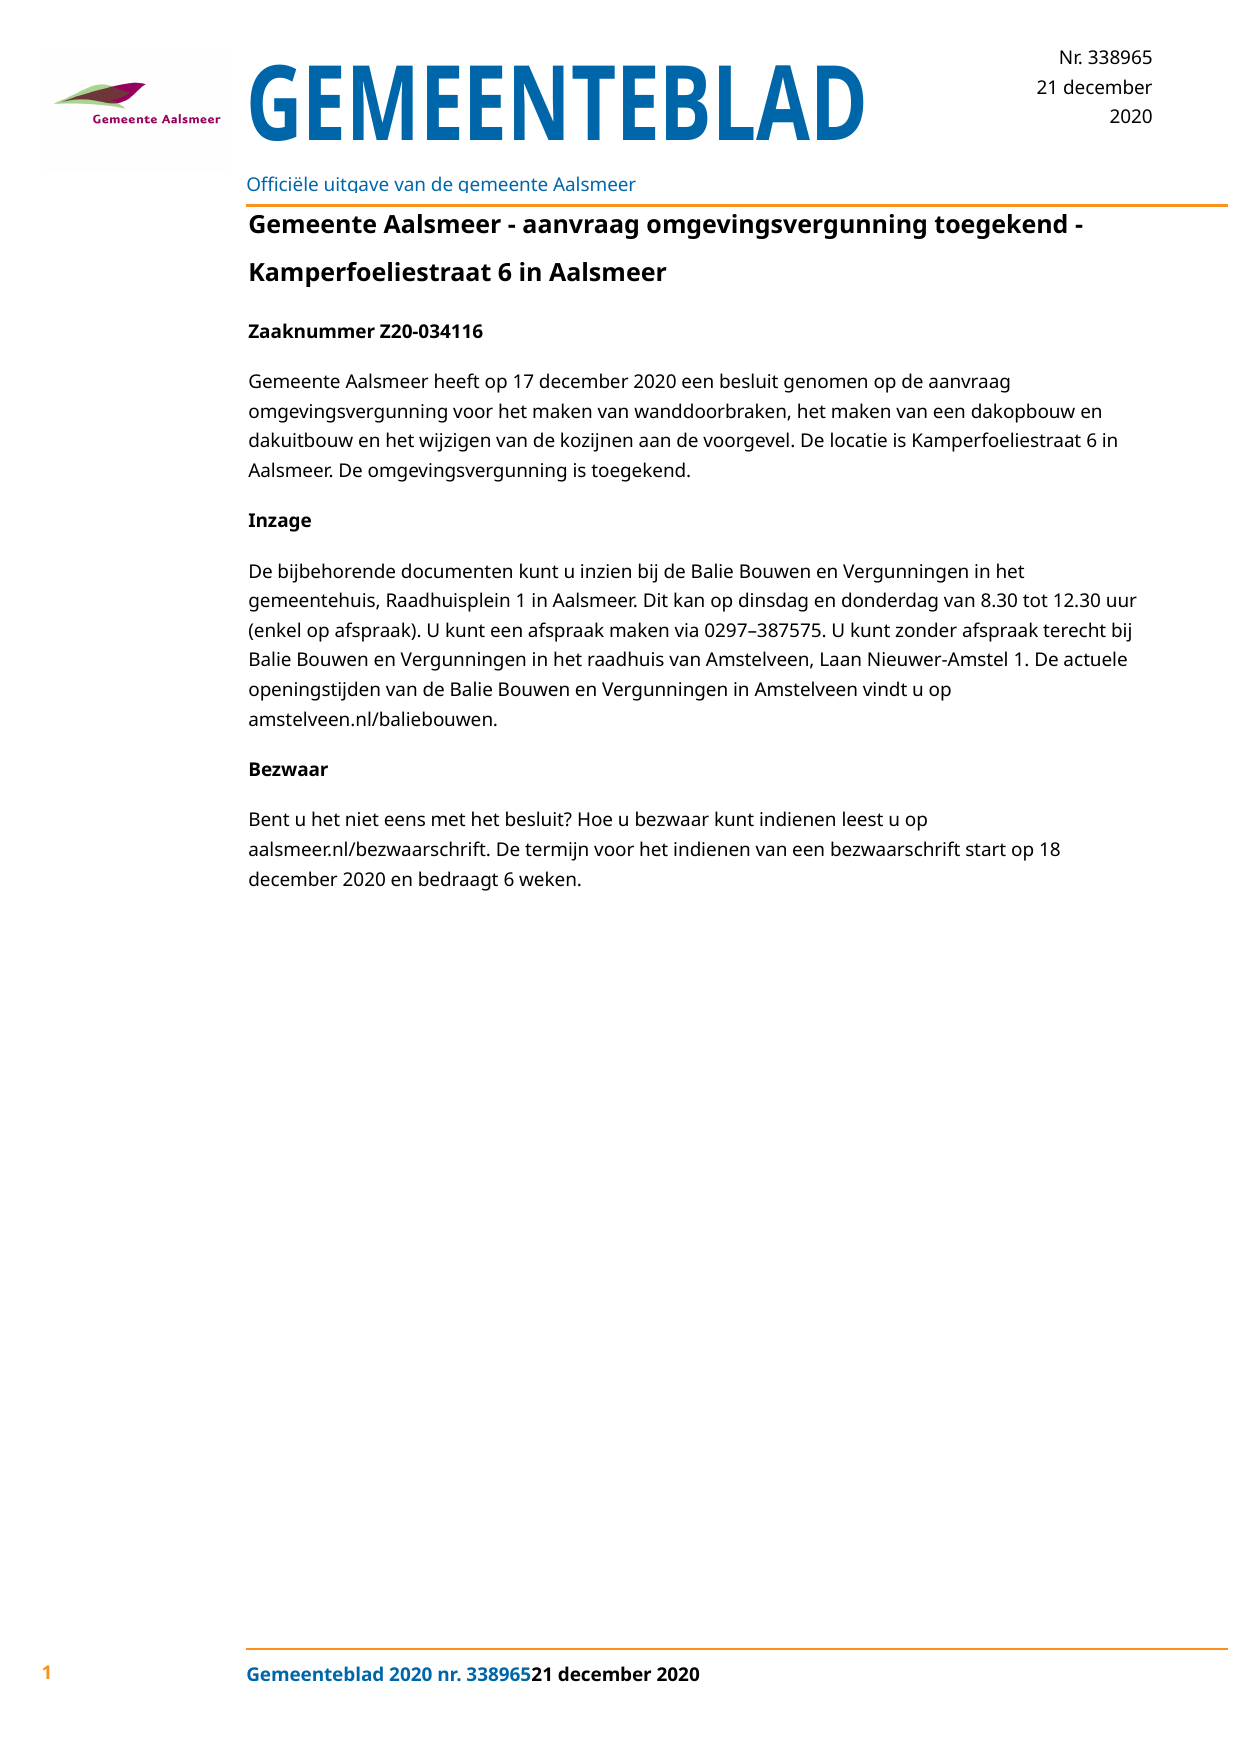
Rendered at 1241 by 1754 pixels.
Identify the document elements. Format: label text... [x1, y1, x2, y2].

text Gemeente Aalsmeer heeft op 17 december 2020 een besluit genomen op de aanvraag omgevingsvergunning voor het maken van wanddoorbraken, het maken van een dakopbouw en dakuitbouw en het wijzigen van de kozijnen aan de voorgevel. De locatie is Kamperfoeliestraat 6 in Aalsmeer. De omgevingsvergunning is toegekend. [248, 368, 1152, 483]
text Gemeente Aalsmeer - aanvraag omgevingsvergunning toegekend - Kamperfoeliestraat 6 in Aalsmeer [248, 207, 1152, 288]
text Bezwaar [248, 756, 1152, 782]
text Zaaknummer Z20-034116 [248, 318, 1152, 344]
text De bijbehorende documenten kunt u inzien bij de Balie Bouwen en Vergunningen in het gemeentehuis, Raadhuisplein 1 in Aalsmeer. Dit kan op dinsdag en donderdag van 8.30 tot 12.30 uur (enkel op afspraak). U kunt een afspraak maken via 0297–387575. U kunt zonder afspraak terecht bij Balie Bouwen en Vergunningen in het raadhuis van Amstelveen, Laan Nieuwer-Amstel 1. De actuele openingstijden van de Balie Bouwen en Vergunningen in Amstelveen vindt u op amstelveen.nl/baliebouwen. [248, 558, 1152, 732]
picture [41, 47, 231, 172]
text Bent u het niet eens met het besluit? Hoe u bezwaar kunt indienen leest u op aalsmeer.nl/bezwaarschrift. De termijn voor het indienen van een bezwaarschrift start op 18 december 2020 en bedraagt 6 weken. [248, 807, 1152, 892]
text Inzage [248, 507, 1152, 533]
